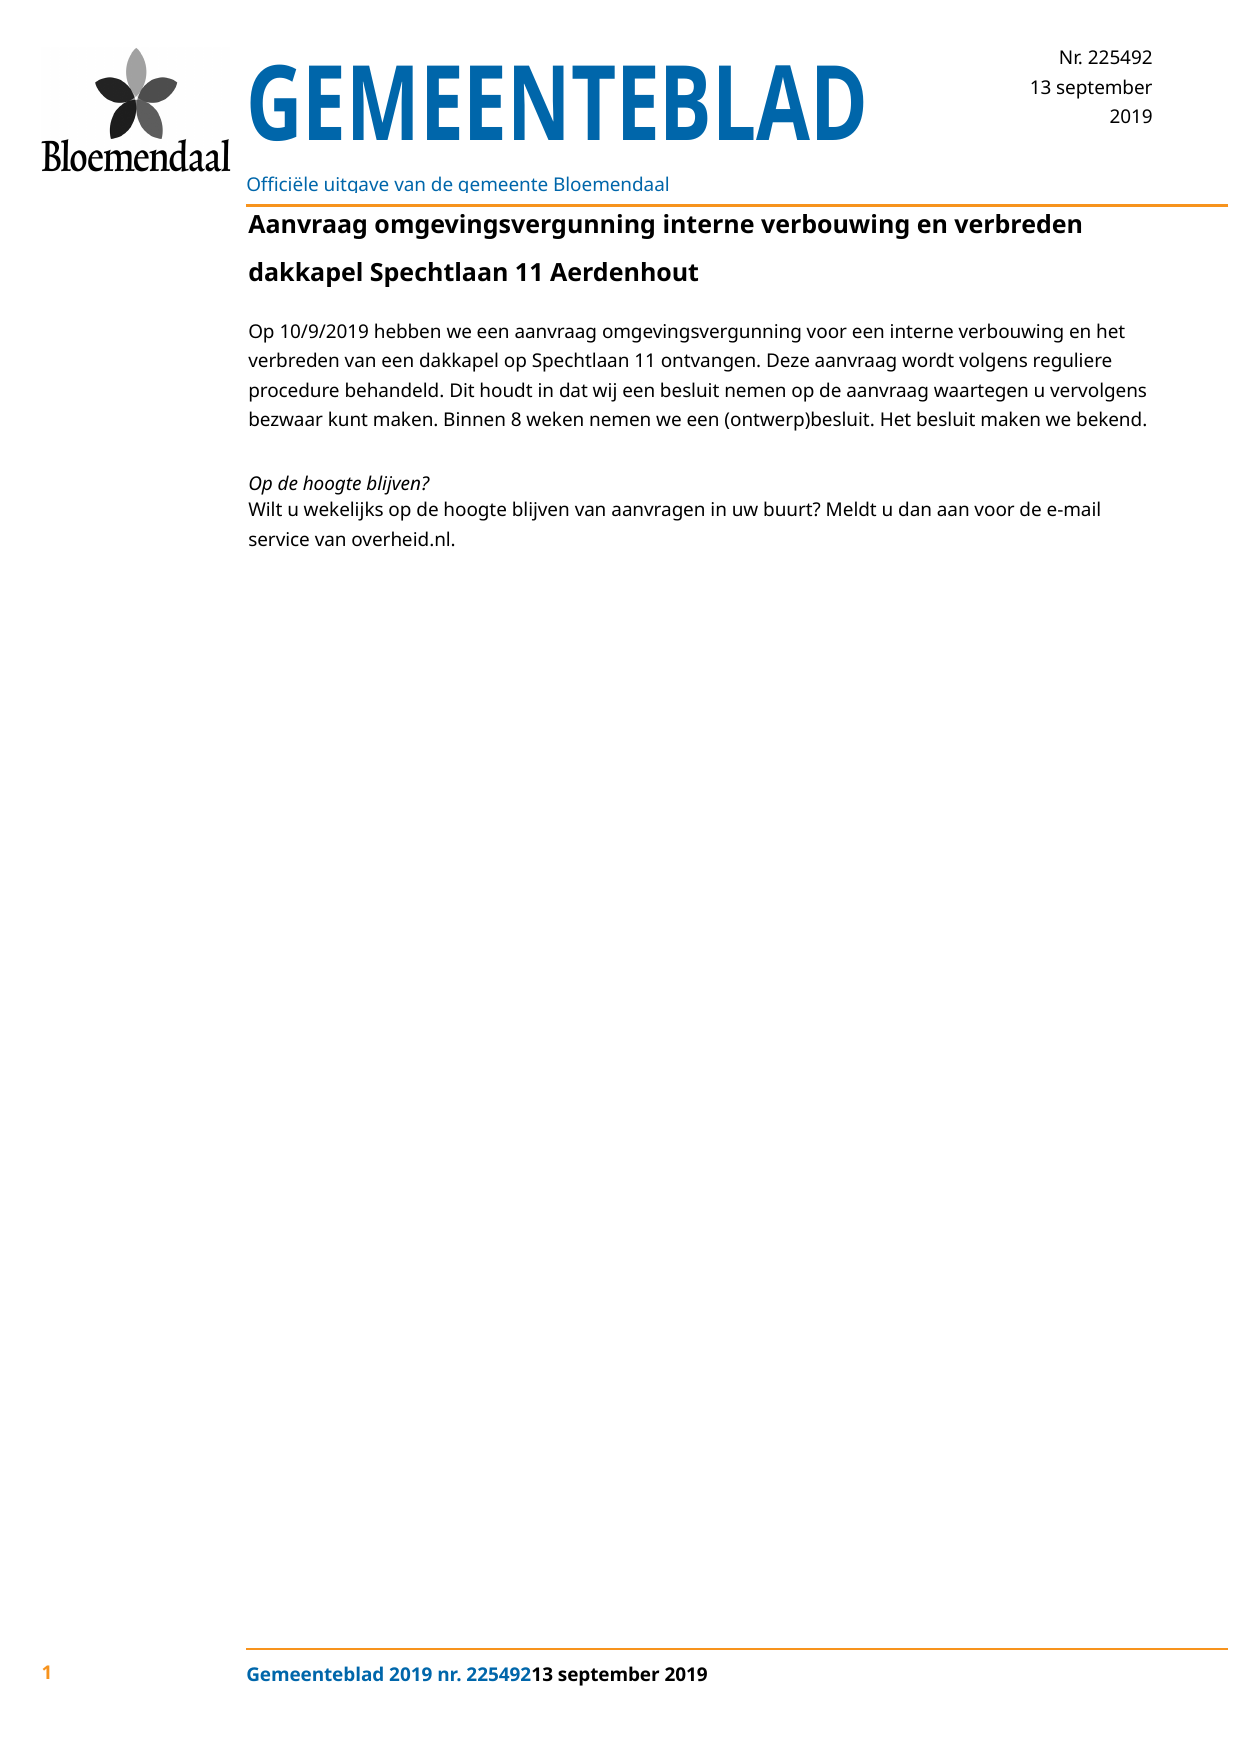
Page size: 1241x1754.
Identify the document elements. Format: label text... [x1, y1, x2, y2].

picture [41, 47, 231, 172]
text Aanvraag omgevingsvergunning interne verbouwing en verbreden dakkapel Spechtlaan 11 Aerdenhout [248, 207, 1152, 288]
text Op de hoogte blijven? [248, 471, 1152, 496]
text Wilt u wekelijks op de hoogte blijven van aanvragen in uw buurt? Meldt u dan aan voor de e-mail service van overheid.nl. [248, 496, 1152, 552]
text Op 10/9/2019 hebben we een aanvraag omgevingsvergunning voor een interne verbouwing en het verbreden van een dakkapel op Spechtlaan 11 ontvangen. Deze aanvraag wordt volgens reguliere procedure behandeld. Dit houdt in dat wij een besluit nemen op de aanvraag waartegen u vervolgens bezwaar kunt maken. Binnen 8 weken nemen we een (ontwerp)besluit. Het besluit maken we bekend. [248, 318, 1152, 432]
